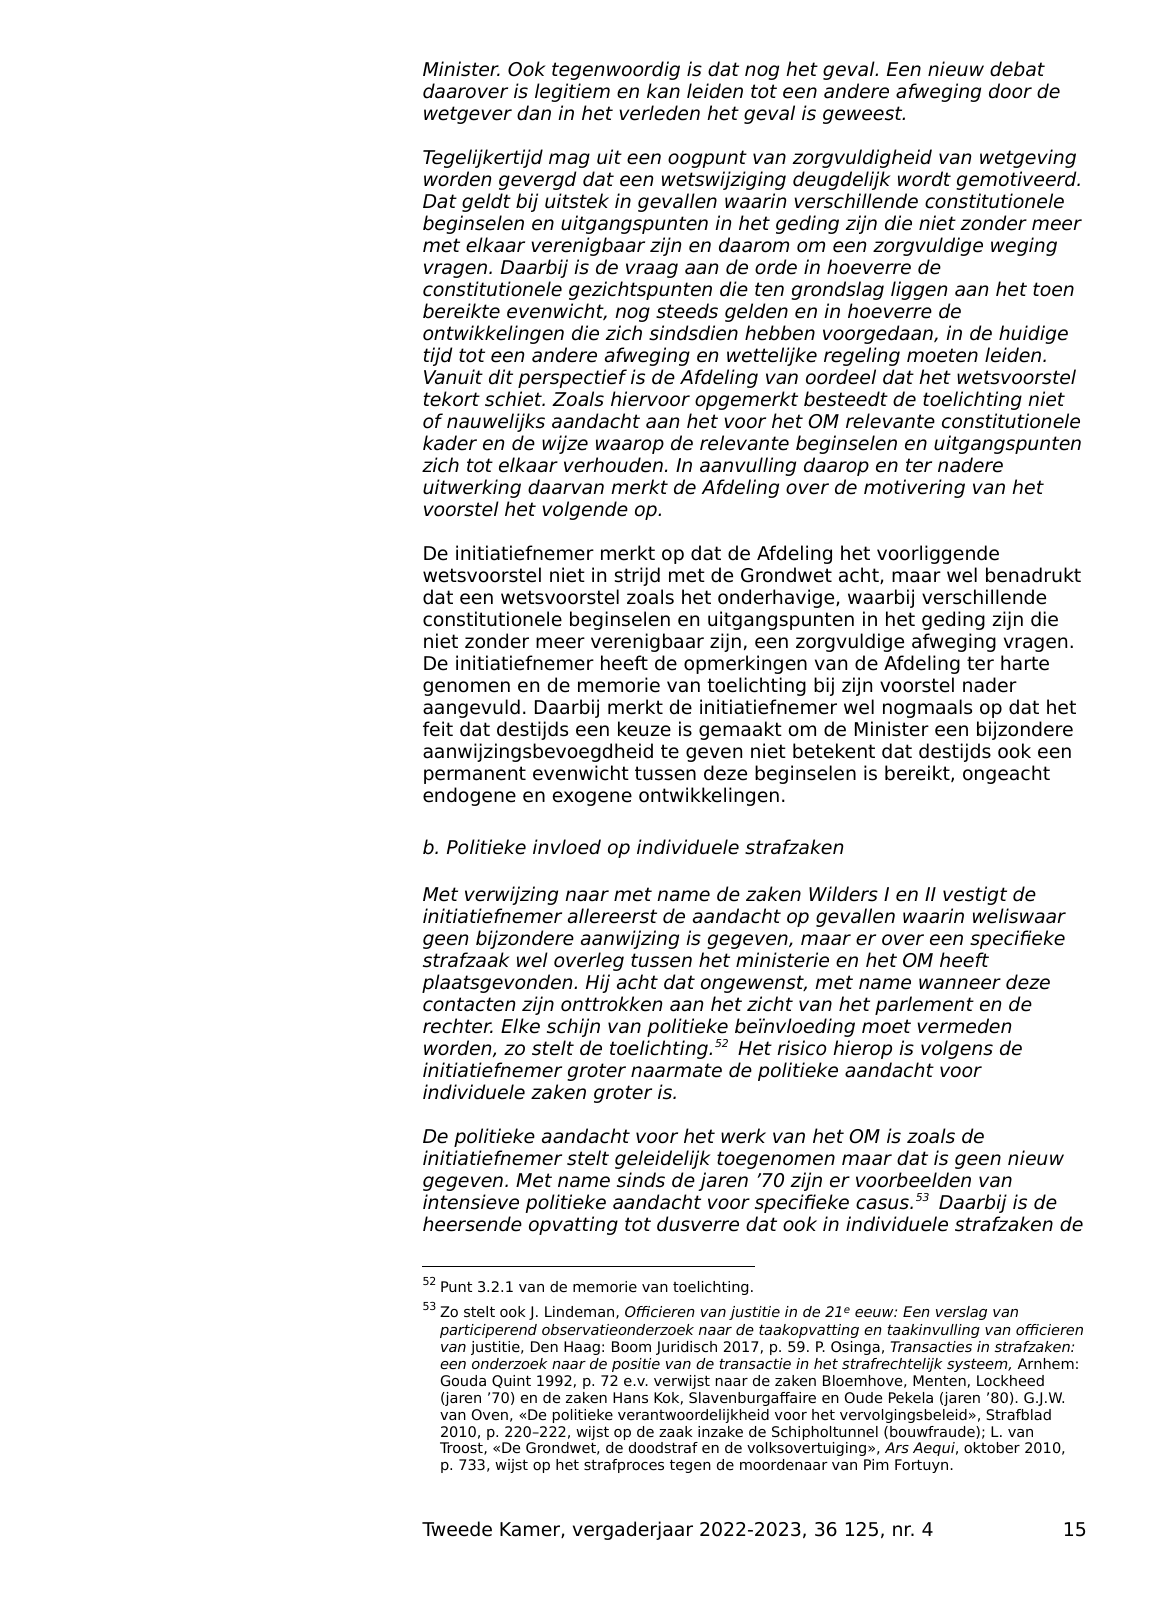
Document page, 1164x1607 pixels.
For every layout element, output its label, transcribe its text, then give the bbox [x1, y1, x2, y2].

subtitle b. Politieke invloed op individuele strafzaken [422, 837, 1087, 859]
text Minister. Ook tegenwoordig is dat nog het geval. Een nieuw debat daarover is legitiem en kan leiden tot een andere afweging door de wetgever dan in het verleden het geval is geweest. [422, 59, 1087, 125]
text Met verwijzing naar met name de zaken Wilders I en II vestigt de initiatiefnemer allereerst de aandacht op gevallen waarin weliswaar geen bijzondere aanwijzing is gegeven, maar er over een specifieke strafzaak wel overleg tussen het ministerie en het OM heeft plaatsgevonden. Hij acht dat ongewenst, met name wanneer deze contacten zijn onttrokken aan het zicht van het parlement en de rechter. Elke schijn van politieke beïnvloeding moet vermeden worden, zo stelt de toelichting. Het risico hierop is volgens de initiatiefnemer groter naarmate de politieke aandacht voor individuele zaken groter is. [422, 884, 1087, 1103]
text Zo stelt ook J. Lindeman, Officieren van justitie in de 21e eeuw: Een verslag van participerend observatieonderzoek naar de taakopvatting en taakinvulling van officieren van justitie, Den Haag: Boom Juridisch 2017, p. 59. P. Osinga, Transacties in strafzaken: een onderzoek naar de positie van de transactie in het strafrechtelijk systeem, Arnhem: Gouda Quint 1992, p. 72 e.v. verwijst naar de zaken Bloemhove, Menten, Lockheed (jaren ’70) en de zaken Hans Kok, Slavenburgaffaire en Oude Pekela (jaren ’80). G.J.W. van Oven, «De politieke verantwoordelijkheid voor het vervolgingsbeleid», Strafblad 2010, p. 220–222, wijst op de zaak inzake de Schipholtunnel (bouwfraude); L. van Troost, «De Grondwet, de doodstraf en de volksovertuiging», Ars Aequi, oktober 2010, p. 733, wijst op het strafproces tegen de moordenaar van Pim Fortuyn. [422, 1300, 1087, 1474]
text De politieke aandacht voor het werk van het OM is zoals de initiatiefnemer stelt geleidelijk toegenomen maar dat is geen nieuw gegeven. Met name sinds de jaren ’70 zijn er voorbeelden van intensieve politieke aandacht voor specifieke casus. Daarbij is de heersende opvatting tot dusverre dat ook in individuele strafzaken de [422, 1126, 1087, 1236]
text De initiatiefnemer merkt op dat de Afdeling het voorliggende wetsvoorstel niet in strijd met de Grondwet acht, maar wel benadrukt dat een wetsvoorstel zoals het onderhavige, waarbij verschillende constitutionele beginselen en uitgangspunten in het geding zijn die niet zonder meer verenigbaar zijn, een zorgvuldige afweging vragen. De initiatiefnemer heeft de opmerkingen van de Afdeling ter harte genomen en de memorie van toelichting bij zijn voorstel nader aangevuld. Daarbij merkt de initiatiefnemer wel nogmaals op dat het feit dat destijds een keuze is gemaakt om de Minister een bijzondere aanwijzingsbevoegdheid te geven niet betekent dat destijds ook een permanent evenwicht tussen deze beginselen is bereikt, ongeacht endogene en exogene ontwikkelingen. [422, 543, 1087, 807]
text Tegelijkertijd mag uit een oogpunt van zorgvuldigheid van wetgeving worden gevergd dat een wetswijziging deugdelijk wordt gemotiveerd. Dat geldt bij uitstek in gevallen waarin verschillende constitutionele beginselen en uitgangspunten in het geding zijn die niet zonder meer met elkaar verenigbaar zijn en daarom om een zorgvuldige weging vragen. Daarbij is de vraag aan de orde in hoeverre de constitutionele gezichtspunten die ten grondslag liggen aan het toen bereikte evenwicht, nog steeds gelden en in hoeverre de ontwikkelingen die zich sindsdien hebben voorgedaan, in de huidige tijd tot een andere afweging en wettelijke regeling moeten leiden. [422, 147, 1087, 367]
text Vanuit dit perspectief is de Afdeling van oordeel dat het wetsvoorstel tekort schiet. Zoals hiervoor opgemerkt besteedt de toelichting niet of nauwelijks aandacht aan het voor het OM relevante constitutionele kader en de wijze waarop de relevante beginselen en uitgangspunten zich tot elkaar verhouden. In aanvulling daarop en ter nadere uitwerking daarvan merkt de Afdeling over de motivering van het voorstel het volgende op. [422, 367, 1087, 521]
text Punt 3.2.1 van de memorie van toelichting. [422, 1275, 1087, 1297]
